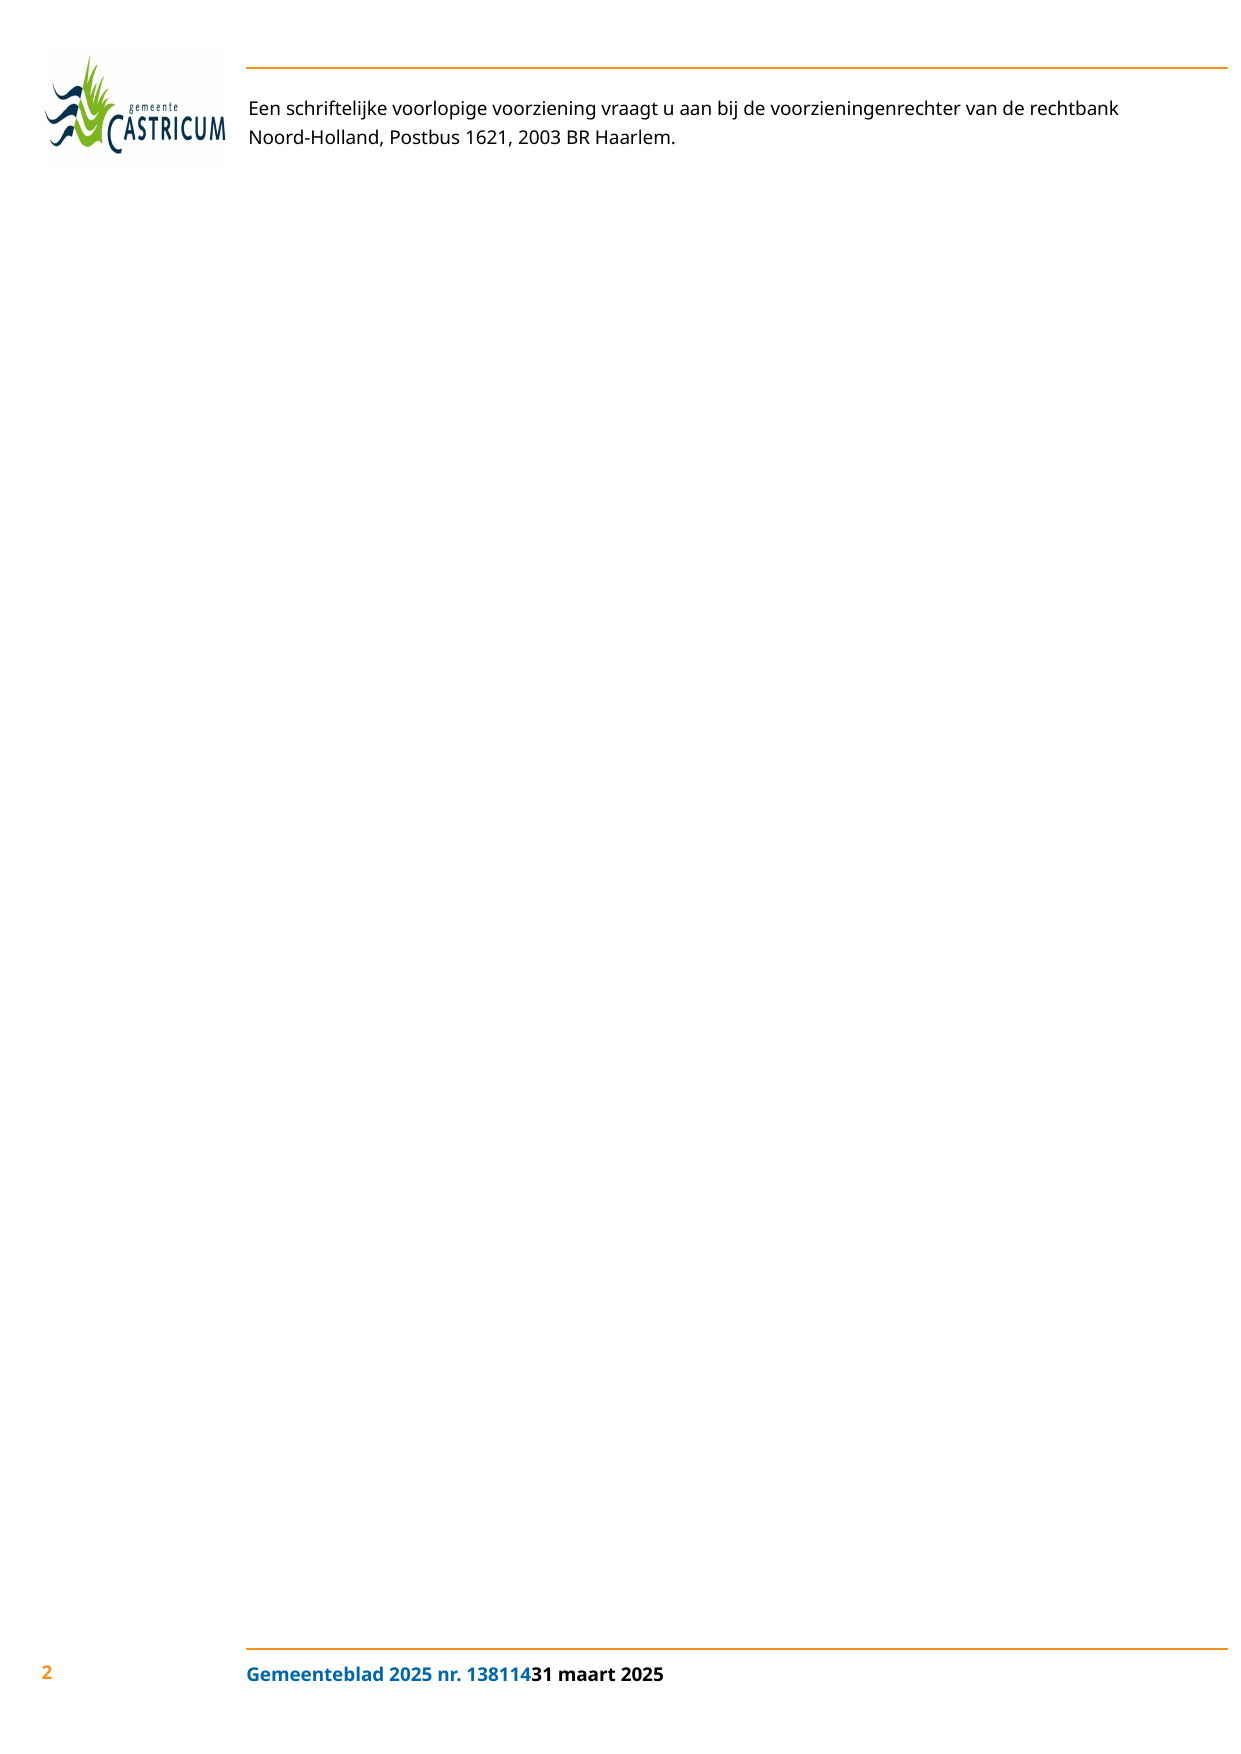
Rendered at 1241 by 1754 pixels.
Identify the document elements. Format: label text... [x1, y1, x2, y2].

picture [41, 47, 231, 172]
text Een schriftelijke voorlopige voorziening vraagt u aan bij de voorzieningenrechter van de rechtbank Noord-Holland, Postbus 1621, 2003 BR Haarlem. [248, 95, 1152, 150]
